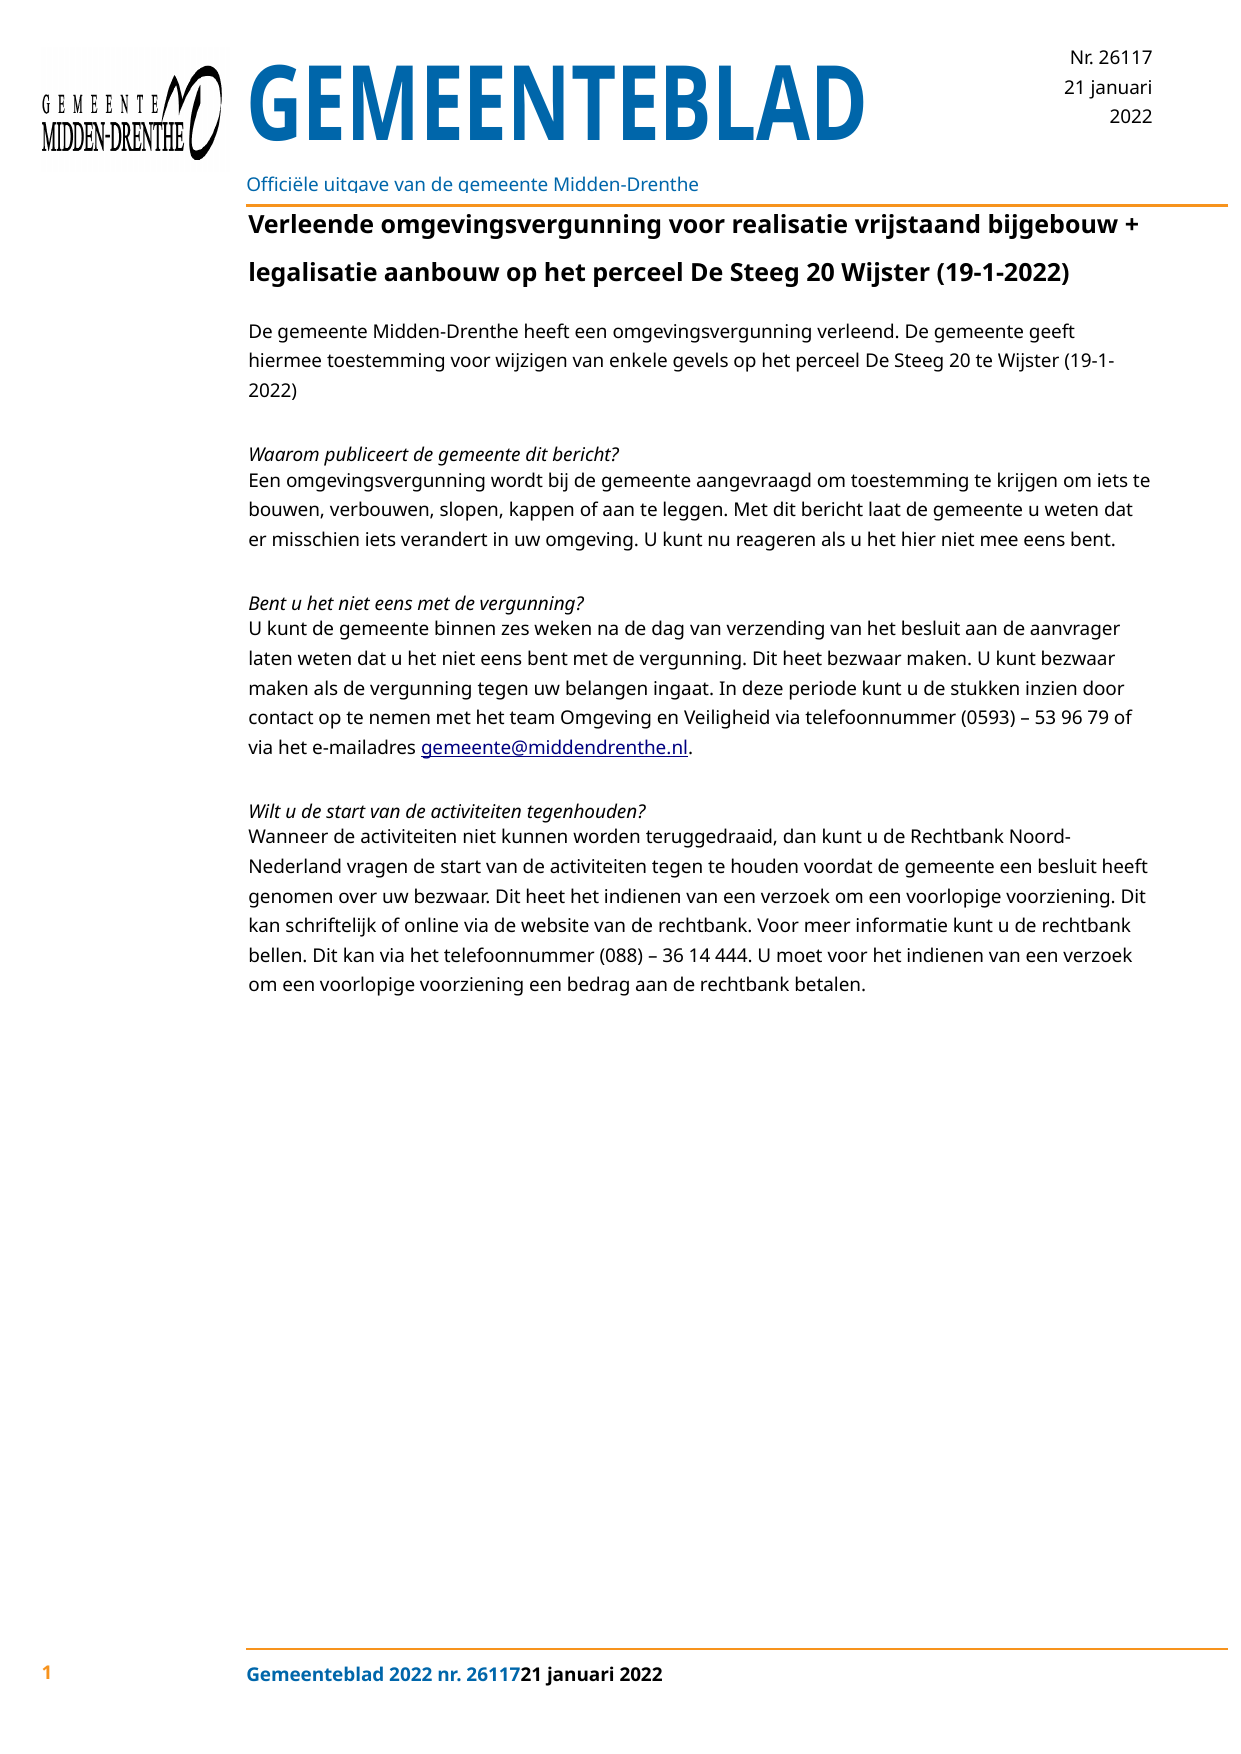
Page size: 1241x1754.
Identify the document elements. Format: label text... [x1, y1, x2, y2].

text U kunt de gemeente binnen zes weken na de dag van verzending van het besluit aan de aanvrager laten weten dat u het niet eens bent met de vergunning. Dit heet bezwaar maken. U kunt bezwaar maken als de vergunning tegen uw belangen ingaat. In deze periode kunt u de stukken inzien door contact op te nemen met het team Omgeving en Veiligheid via telefoonnummer (0593) – 53 96 79 of via het e-mailadres gemeente@middendrenthe.nl. [248, 616, 1152, 760]
text Wanneer de activiteiten niet kunnen worden teruggedraaid, dan kunt u de Rechtbank Noord-Nederland vragen de start van de activiteiten tegen te houden voordat de gemeente een besluit heeft genomen over uw bezwaar. Dit heet het indienen van een verzoek om een voorlopige voorziening. Dit kan schriftelijk of online via de website van de rechtbank. Voor meer informatie kunt u de rechtbank bellen. Dit kan via het telefoonnummer (088) – 36 14 444. U moet voor het indienen van een verzoek om een voorlopige voorziening een bedrag aan de rechtbank betalen. [248, 824, 1152, 997]
text Wilt u de start van de activiteiten tegenhouden? [248, 798, 1152, 824]
text De gemeente Midden-Drenthe heeft een omgevingsvergunning verleend. De gemeente geeft hiermee toestemming voor wijzigen van enkele gevels op het perceel De Steeg 20 te Wijster (19-1-2022) [248, 318, 1152, 403]
picture [41, 47, 231, 172]
text Een omgevingsvergunning wordt bij de gemeente aangevraagd om toestemming te krijgen om iets te bouwen, verbouwen, slopen, kappen of aan te leggen. Met dit bericht laat de gemeente u weten dat er misschien iets verandert in uw omgeving. U kunt nu reageren als u het hier niet mee eens bent. [248, 467, 1152, 552]
text Bent u het niet eens met de vergunning? [248, 590, 1152, 616]
text Verleende omgevingsvergunning voor realisatie vrijstaand bijgebouw + legalisatie aanbouw op het perceel De Steeg 20 Wijster (19-1-2022) [248, 207, 1152, 288]
text Waarom publiceert de gemeente dit bericht? [248, 441, 1152, 467]
